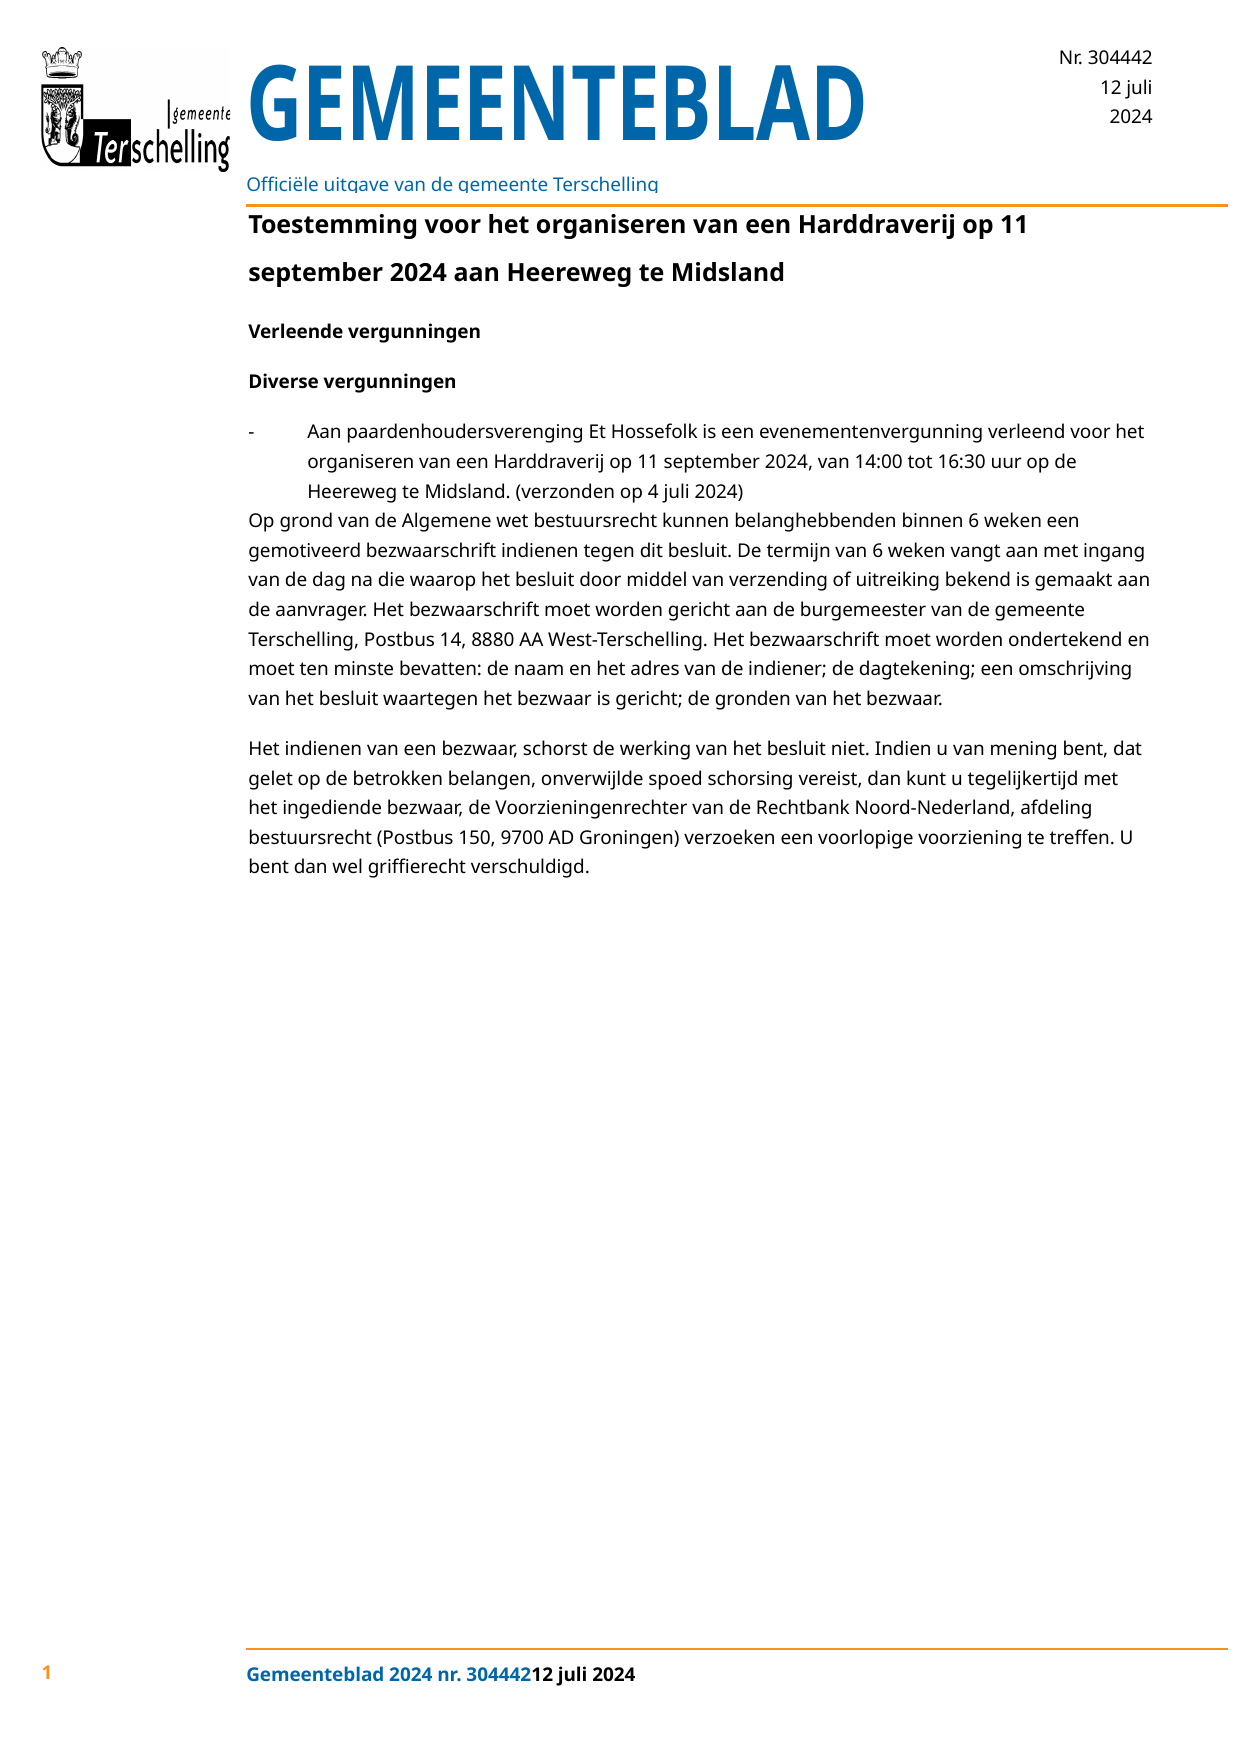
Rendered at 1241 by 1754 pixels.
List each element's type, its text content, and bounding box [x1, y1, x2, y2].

text Diverse vergunningen [248, 368, 1152, 394]
picture [41, 47, 231, 172]
text Op grond van de Algemene wet bestuursrecht kunnen belanghebbenden binnen 6 weken een gemotiveerd bezwaarschrift indienen tegen dit besluit. De termijn van 6 weken vangt aan met ingang van de dag na die waarop het besluit door middel van verzending of uitreiking bekend is gemaakt aan de aanvrager. Het bezwaarschrift moet worden gericht aan de burgemeester van de gemeente Terschelling, Postbus 14, 8880 AA West-Terschelling. Het bezwaarschrift moet worden ondertekend en moet ten minste bevatten: de naam en het adres van de indiener; de dagtekening; een omschrijving van het besluit waartegen het bezwaar is gericht; de gronden van het bezwaar. [248, 507, 1152, 711]
list Aan paardenhoudersverenging Et Hossefolk is een evenementenvergunning verleend voor het organiseren van een Harddraverij op 11 september 2024, van 14:00 tot 16:30 uur op de Heereweg te Midsland. (verzonden op 4 juli 2024) [248, 419, 1152, 504]
text Het indienen van een bezwaar, schorst de werking van het besluit niet. Indien u van mening bent, dat gelet op de betrokken belangen, onverwijlde spoed schorsing vereist, dan kunt u tegelijkertijd met het ingediende bezwaar, de Voorzieningenrechter van de Rechtbank Noord-Nederland, afdeling bestuursrecht (Postbus 150, 9700 AD Groningen) verzoeken een voorlopige voorziening te treffen. U bent dan wel griffierecht verschuldigd. [248, 735, 1152, 879]
text Toestemming voor het organiseren van een Harddraverij op 11 september 2024 aan Heereweg te Midsland [248, 207, 1152, 288]
text Verleende vergunningen [248, 318, 1152, 344]
